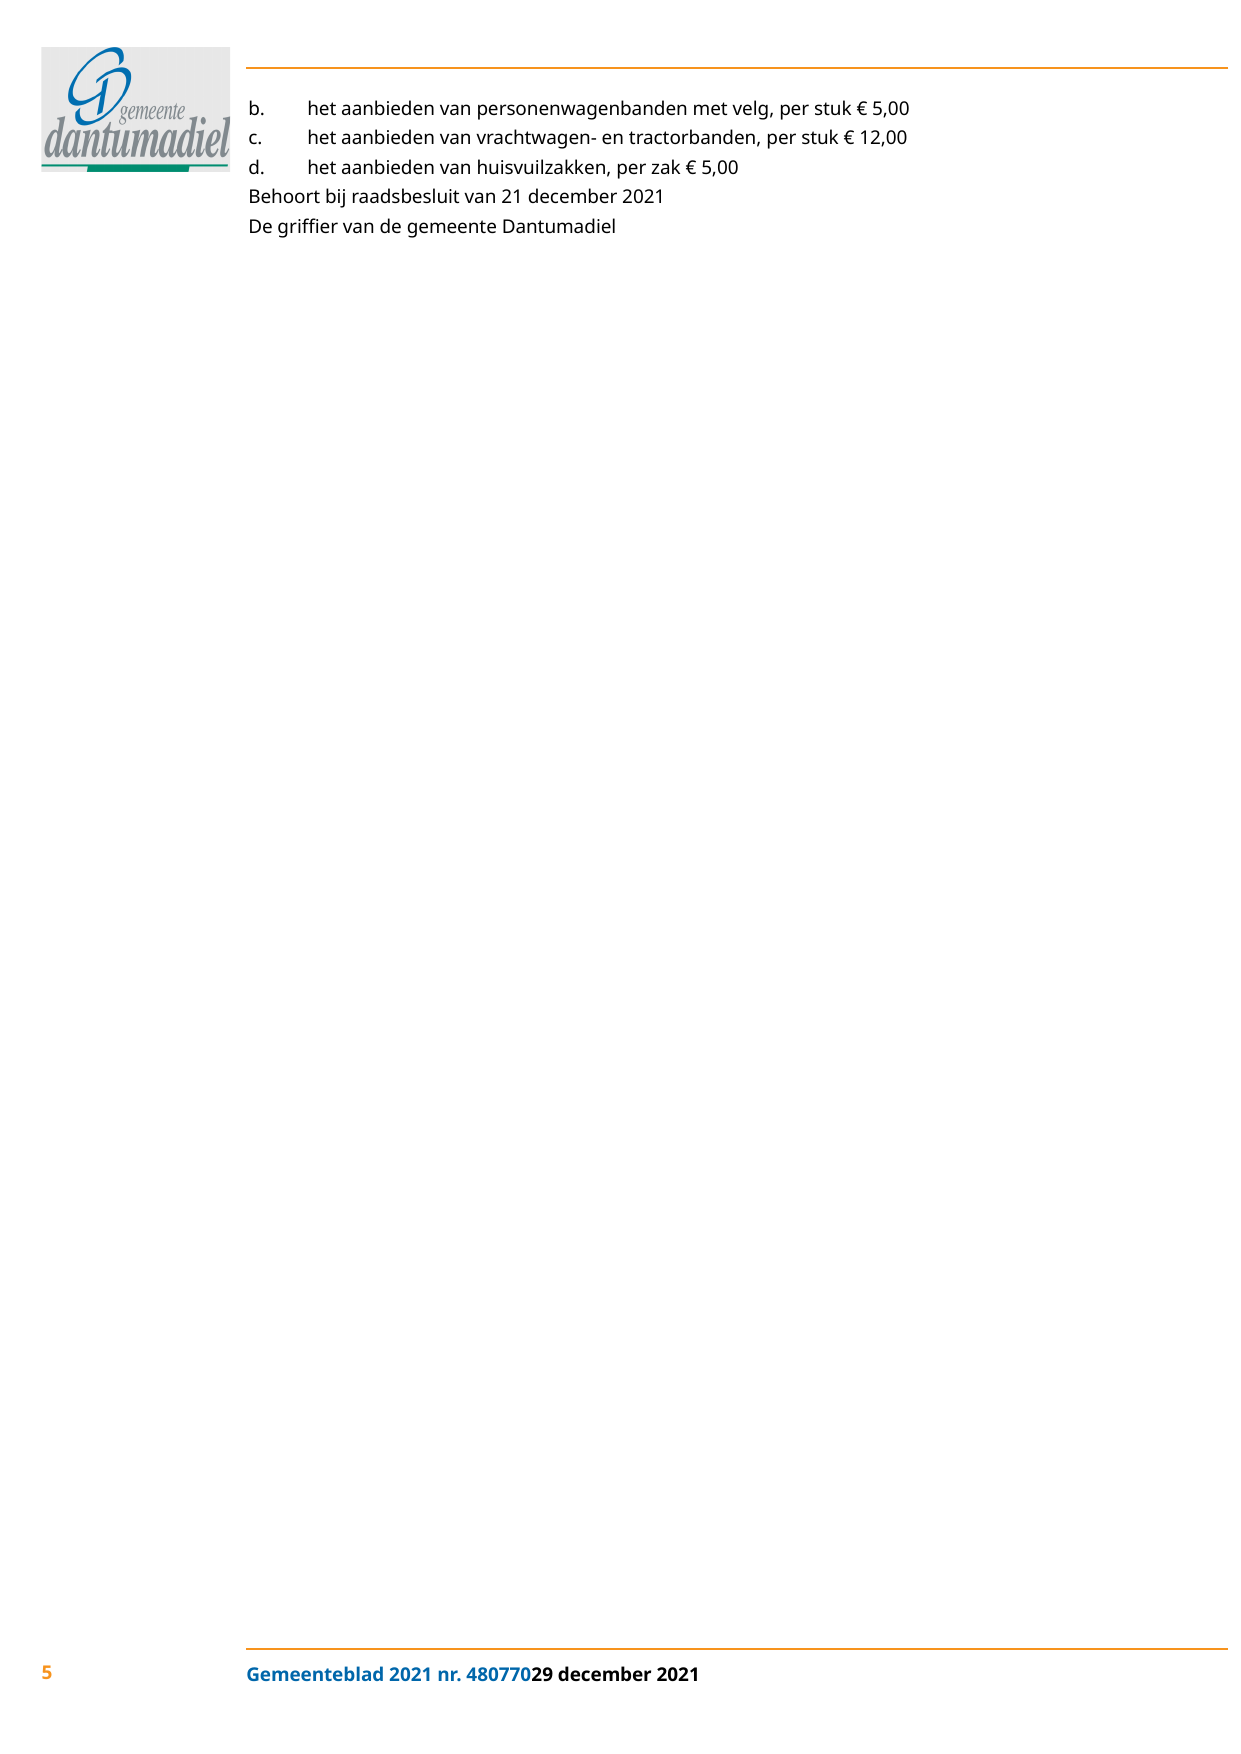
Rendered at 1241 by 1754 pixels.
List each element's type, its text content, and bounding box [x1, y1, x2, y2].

list het aanbieden van vrachtwagen- en tractorbanden, per stuk € 12,00 [248, 124, 1152, 150]
text Behoort bij raadsbesluit van 21 december 2021 [248, 183, 1152, 209]
list het aanbieden van personenwagenbanden met velg, per stuk € 5,00 [248, 95, 1152, 121]
text De griffier van de gemeente Dantumadiel [248, 213, 1152, 239]
picture [41, 47, 231, 172]
list het aanbieden van huisvuilzakken, per zak € 5,00 [248, 154, 1152, 180]
